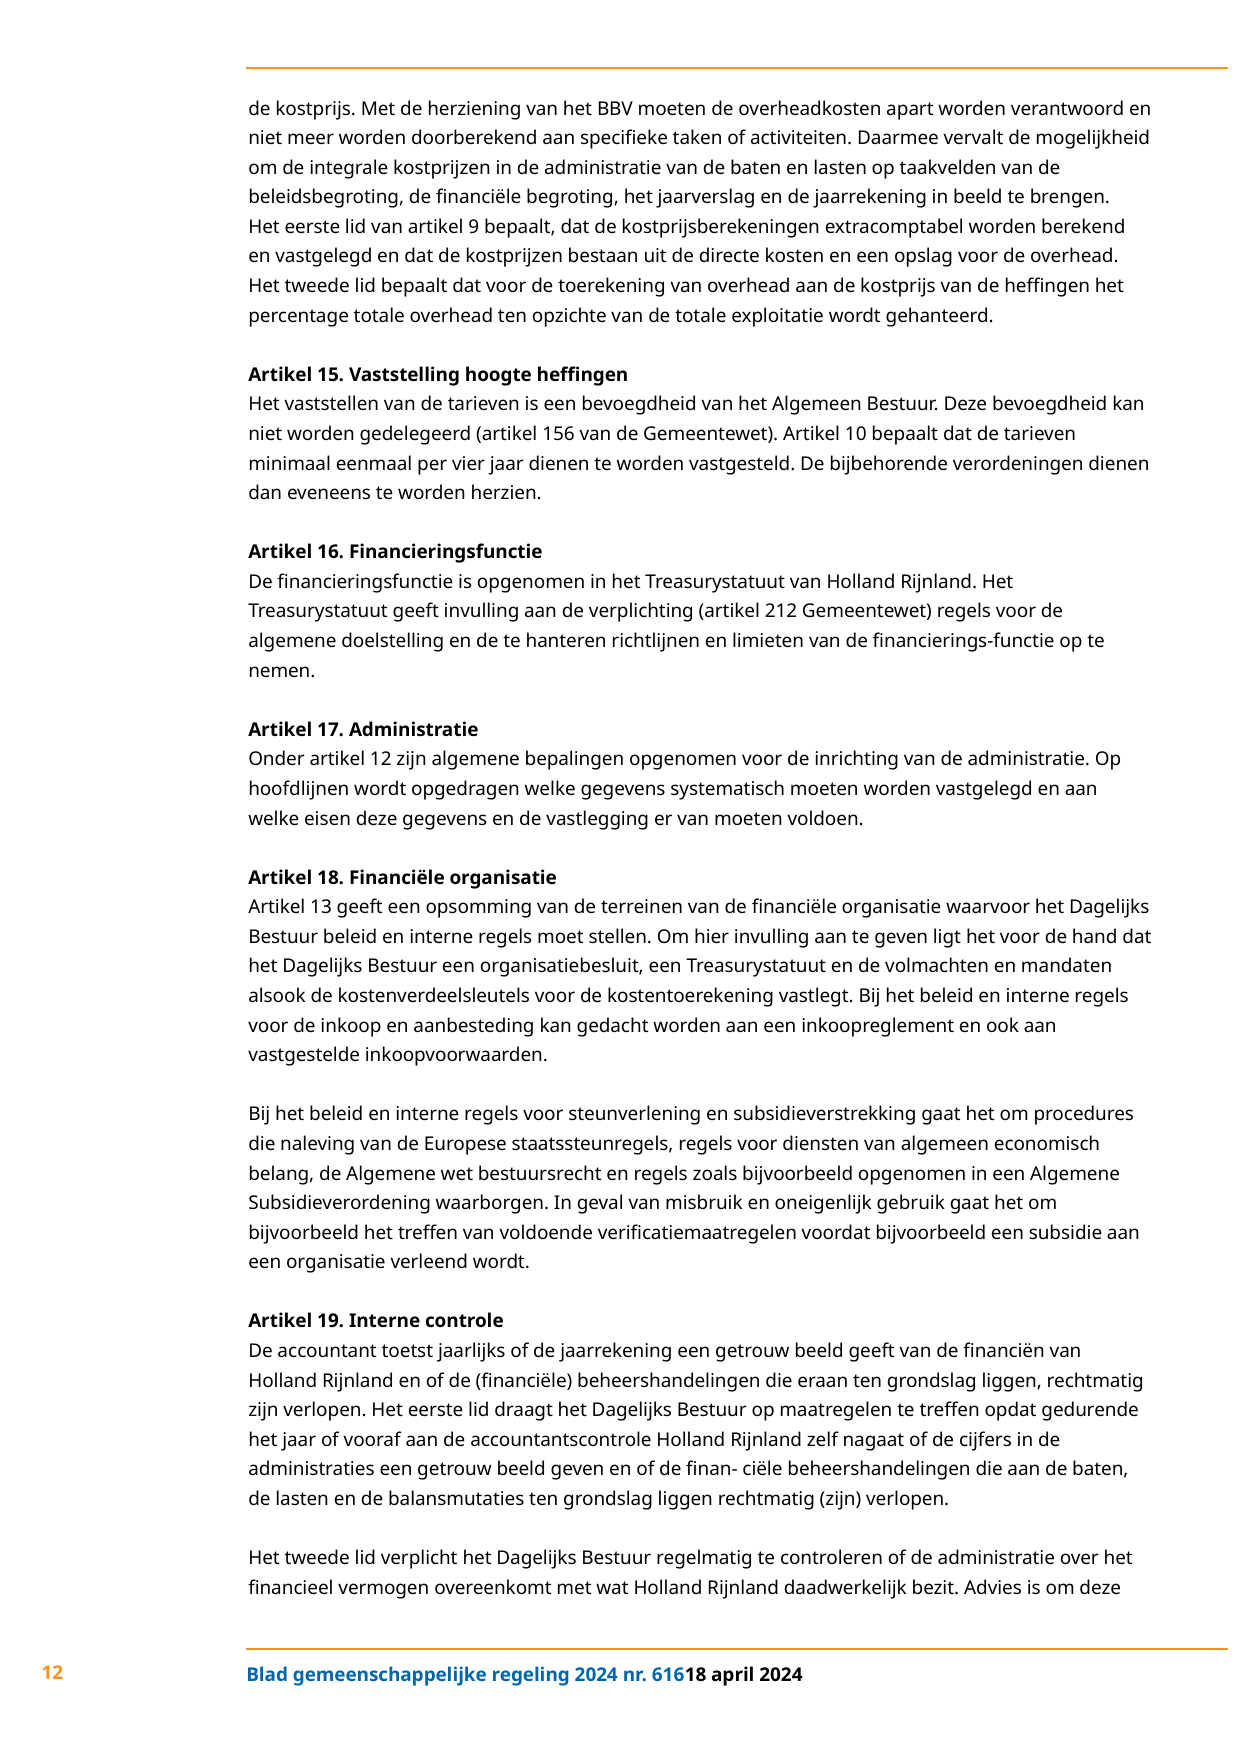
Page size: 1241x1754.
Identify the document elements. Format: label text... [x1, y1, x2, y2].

text Het eerste lid van artikel 9 bepaalt, dat de kostprijsberekeningen extracomptabel worden berekend en vastgelegd en dat de kostprijzen bestaan uit de directe kosten en een opslag voor de overhead. [248, 213, 1152, 268]
text Artikel 13 geeft een opsomming van de terreinen van de financiële organisatie waarvoor het Dagelijks Bestuur beleid en interne regels moet stellen. Om hier invulling aan te geven ligt het voor de hand dat het Dagelijks Bestuur een organisatiebesluit, een Treasurystatuut en de volmachten en mandaten alsook de kostenverdeelsleutels voor de kostentoerekening vastlegt. Bij het beleid en interne regels voor de inkoop en aanbesteding kan gedacht worden aan een inkoopreglement en ook aan vastgestelde inkoopvoorwaarden. [248, 893, 1152, 1067]
text Het tweede lid bepaalt dat voor de toerekening van overhead aan de kostprijs van de heffingen het percentage totale overhead ten opzichte van de totale exploitatie wordt gehanteerd. [248, 272, 1152, 328]
text Bij het beleid en interne regels voor steunverlening en subsidieverstrekking gaat het om procedures die naleving van de Europese staatssteunregels, regels voor diensten van algemeen economisch belang, de Algemene wet bestuursrecht en regels zoals bijvoorbeeld opgenomen in een Algemene Subsidieverordening waarborgen. In geval van misbruik en oneigenlijk gebruik gaat het om bijvoorbeeld het treffen van voldoende verificatiemaatregelen voordat bijvoorbeeld een subsidie aan een organisatie verleend wordt. [248, 1101, 1152, 1274]
text Artikel 19. Interne controle [248, 1308, 1152, 1333]
text de kostprijs. Met de herziening van het BBV moeten de overheadkosten apart worden verantwoord en niet meer worden doorberekend aan specifieke taken of activiteiten. Daarmee vervalt de mogelijkheid om de integrale kostprijzen in de administratie van de baten en lasten op taakvelden van de beleidsbegroting, de financiële begroting, het jaarverslag en de jaarrekening in beeld te brengen. [248, 95, 1152, 209]
text Onder artikel 12 zijn algemene bepalingen opgenomen voor de inrichting van de administratie. Op hoofdlijnen wordt opgedragen welke gegevens systematisch moeten worden vastgelegd en aan welke eisen deze gegevens en de vastlegging er van moeten voldoen. [248, 746, 1152, 831]
picture [41, 47, 231, 172]
text Het tweede lid verplicht het Dagelijks Bestuur regelmatig te controleren of de administratie over het financieel vermogen overeenkomt met wat Holland Rijnland daadwerkelijk bezit. Advies is om deze [248, 1544, 1152, 1600]
text Artikel 18. Financiële organisatie [248, 864, 1152, 890]
text Artikel 16. Financieringsfunctie [248, 538, 1152, 564]
text Het vaststellen van de tarieven is een bevoegdheid van het Algemeen Bestuur. Deze bevoegdheid kan niet worden gedelegeerd (artikel 156 van de Gemeentewet). Artikel 10 bepaalt dat de tarieven minimaal eenmaal per vier jaar dienen te worden vastgesteld. De bijbehorende verordeningen dienen dan eveneens te worden herzien. [248, 391, 1152, 505]
text Artikel 17. Administratie [248, 716, 1152, 742]
text Artikel 15. Vaststelling hoogte heffingen [248, 361, 1152, 387]
text De accountant toetst jaarlijks of de jaarrekening een getrouw beeld geeft van de financiën van Holland Rijnland en of de (financiële) beheershandelingen die eraan ten grondslag liggen, rechtmatig zijn verlopen. Het eerste lid draagt het Dagelijks Bestuur op maatregelen te treffen opdat gedurende het jaar of vooraf aan de accountantscontrole Holland Rijnland zelf nagaat of de cijfers in de administraties een getrouw beeld geven en of de finan- ciële beheershandelingen die aan de baten, de lasten en de balansmutaties ten grondslag liggen rechtmatig (zijn) verlopen. [248, 1337, 1152, 1511]
text De financieringsfunctie is opgenomen in het Treasurystatuut van Holland Rijnland. Het Treasurystatuut geeft invulling aan de verplichting (artikel 212 Gemeentewet) regels voor de algemene doelstelling en de te hanteren richtlijnen en limieten van de financierings-functie op te nemen. [248, 568, 1152, 683]
